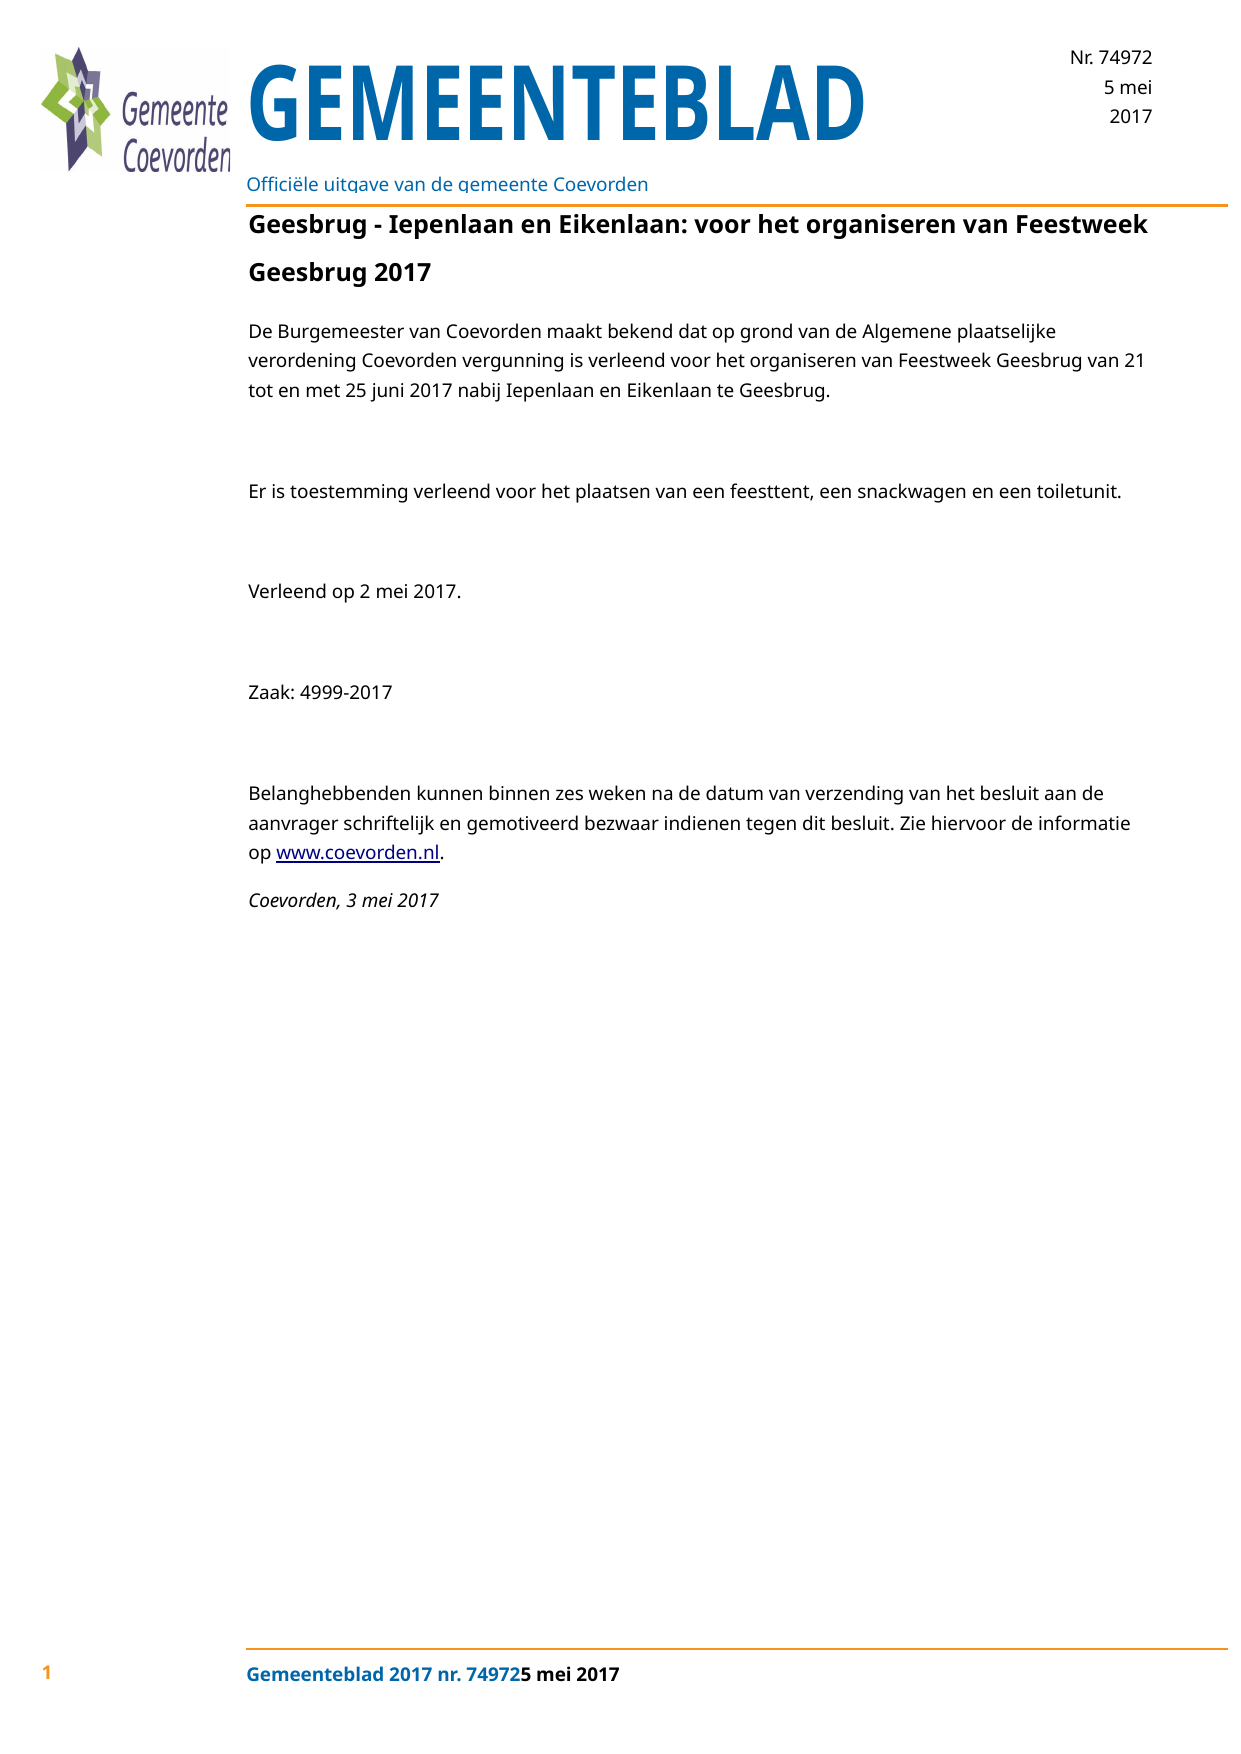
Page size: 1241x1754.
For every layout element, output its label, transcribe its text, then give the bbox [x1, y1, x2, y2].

picture [41, 47, 231, 172]
text Verleend op 2 mei 2017. [248, 579, 1152, 604]
text Zaak: 4999-2017 [248, 679, 1152, 705]
text De Burgemeester van Coevorden maakt bekend dat op grond van de Algemene plaatselijke verordening Coevorden vergunning is verleend voor het organiseren van Feestweek Geesbrug van 21 tot en met 25 juni 2017 nabij Iepenlaan en Eikenlaan te Geesbrug. [248, 318, 1152, 403]
text Geesbrug - Iepenlaan en Eikenlaan: voor het organiseren van Feestweek Geesbrug 2017 [248, 207, 1152, 288]
text Coevorden, 3 mei 2017 [248, 887, 1152, 913]
text Er is toestemming verleend voor het plaatsen van een feesttent, een snackwagen en een toiletunit. [248, 478, 1152, 504]
text Belanghebbenden kunnen binnen zes weken na de datum van verzending van het besluit aan de aanvrager schriftelijk en gemotiveerd bezwaar indienen tegen dit besluit. Zie hiervoor de informatie op www.coevorden.nl. [248, 780, 1152, 865]
